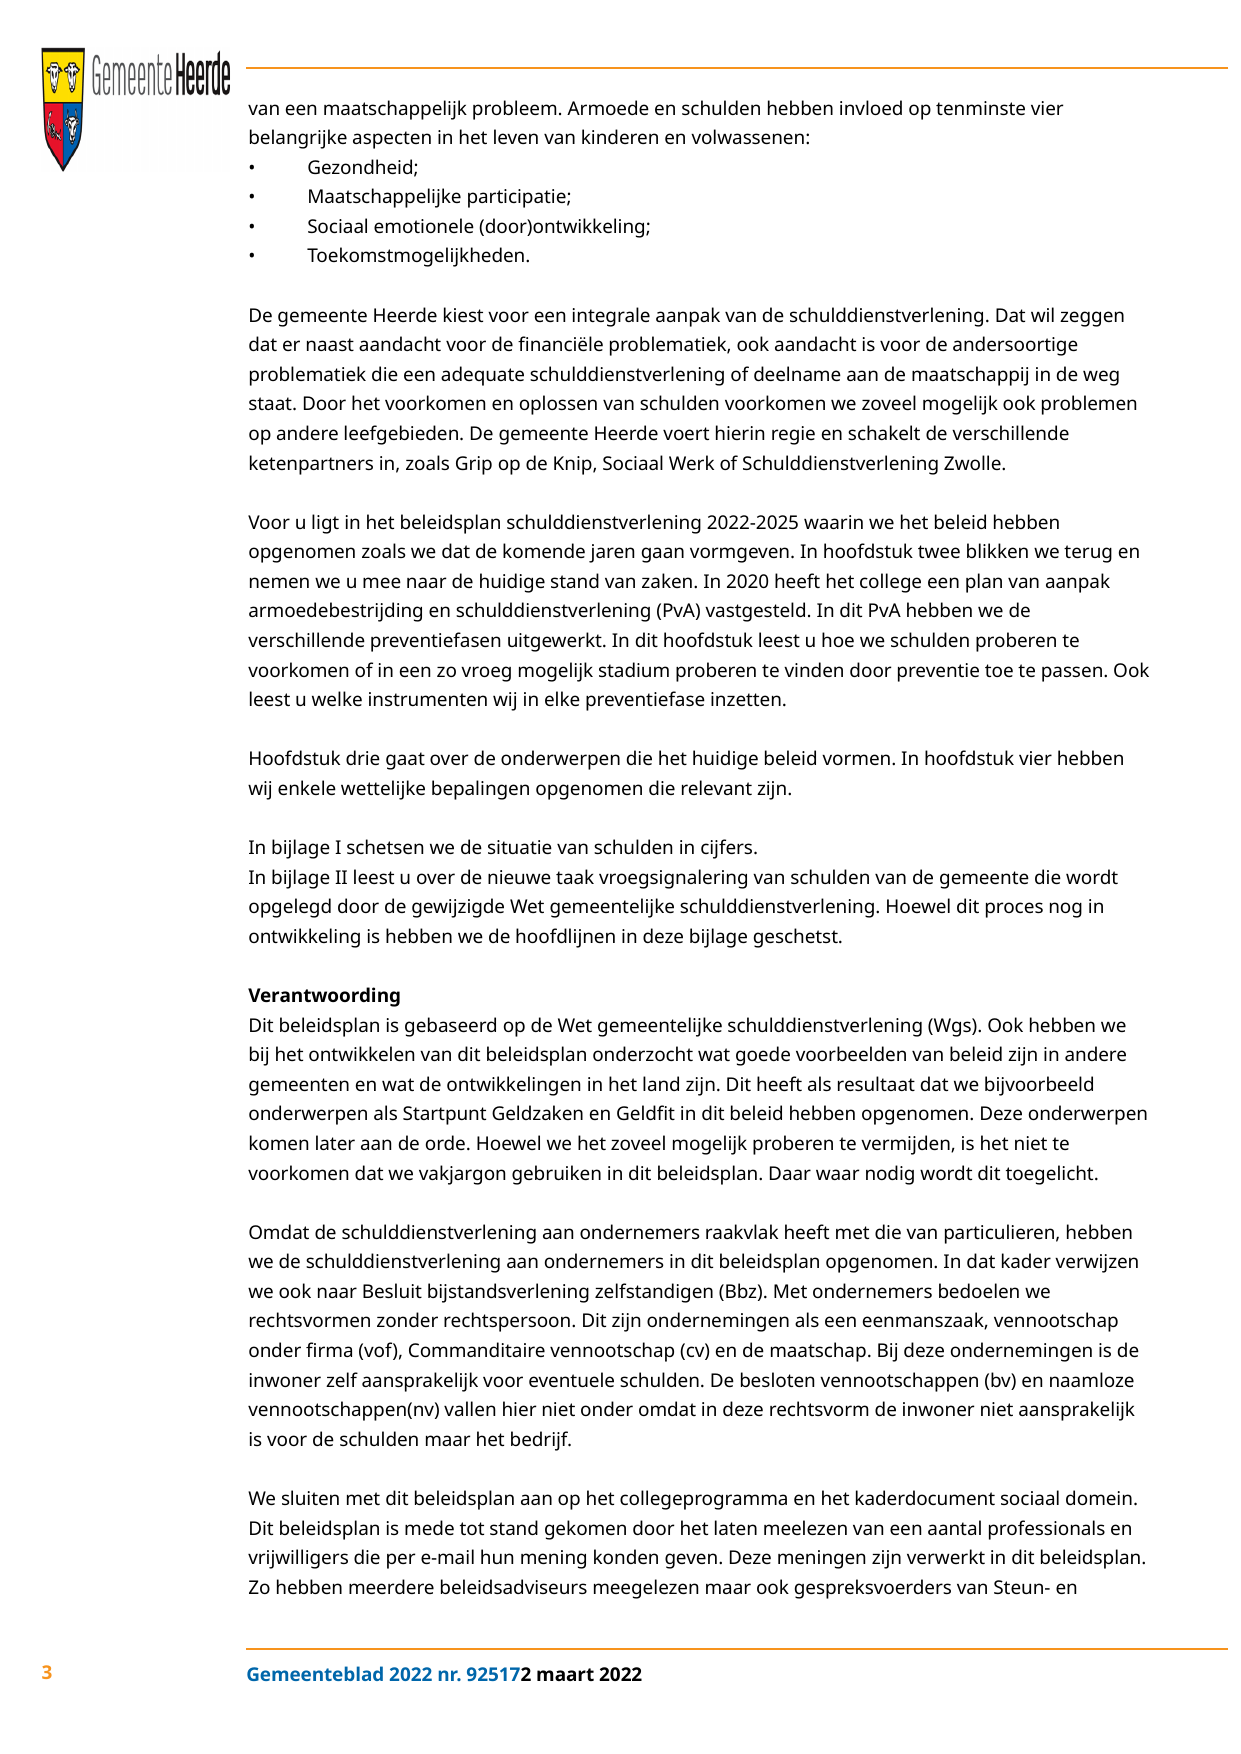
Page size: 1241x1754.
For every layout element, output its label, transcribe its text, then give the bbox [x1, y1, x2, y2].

list Maatschappelijke participatie; [248, 183, 1152, 209]
text Omdat de schulddienstverlening aan ondernemers raakvlak heeft met die van particulieren, hebben we de schulddienstverlening aan ondernemers in dit beleidsplan opgenomen. In dat kader verwijzen we ook naar Besluit bijstandsverlening zelfstandigen (Bbz). Met ondernemers bedoelen we rechtsvormen zonder rechtspersoon. Dit zijn ondernemingen als een eenmanszaak, vennootschap onder firma (vof), Commanditaire vennootschap (cv) en de maatschap. Bij deze ondernemingen is de inwoner zelf aansprakelijk voor eventuele schulden. De besloten vennootschappen (bv) en naamloze vennootschappen(nv) vallen hier niet onder omdat in deze rechtsvorm de inwoner niet aansprakelijk is voor de schulden maar het bedrijf. [248, 1219, 1152, 1452]
text We sluiten met dit beleidsplan aan op het collegeprogramma en het kaderdocument sociaal domein. Dit beleidsplan is mede tot stand gekomen door het laten meelezen van een aantal professionals en vrijwilligers die per e-mail hun mening konden geven. Deze meningen zijn verwerkt in dit beleidsplan. Zo hebben meerdere beleidsadviseurs meegelezen maar ook gespreksvoerders van Steun- en [248, 1485, 1152, 1600]
text Hoofdstuk drie gaat over de onderwerpen die het huidige beleid vormen. In hoofdstuk vier hebben wij enkele wettelijke bepalingen opgenomen die relevant zijn. [248, 746, 1152, 801]
text Voor u ligt in het beleidsplan schulddienstverlening 2022-2025 waarin we het beleid hebben opgenomen zoals we dat de komende jaren gaan vormgeven. In hoofdstuk twee blikken we terug en nemen we u mee naar de huidige stand van zaken. In 2020 heeft het college een plan van aanpak armoedebestrijding en schulddienstverlening (PvA) vastgesteld. In dit PvA hebben we de verschillende preventiefasen uitgewerkt. In dit hoofdstuk leest u hoe we schulden proberen te voorkomen of in een zo vroeg mogelijk stadium proberen te vinden door preventie toe te passen. Ook leest u welke instrumenten wij in elke preventiefase inzetten. [248, 509, 1152, 712]
text van een maatschappelijk probleem. Armoede en schulden hebben invloed op tenminste vier belangrijke aspecten in het leven van kinderen en volwassenen: [248, 95, 1152, 150]
list Toekomstmogelijkheden. [248, 243, 1152, 268]
picture [41, 47, 231, 172]
list Sociaal emotionele (door)ontwikkeling; [248, 213, 1152, 239]
list Gezondheid; [248, 154, 1152, 180]
text In bijlage I schetsen we de situatie van schulden in cijfers. [248, 834, 1152, 860]
text Verantwoording [248, 982, 1152, 1008]
text In bijlage II leest u over de nieuwe taak vroegsignalering van schulden van de gemeente die wordt opgelegd door de gewijzigde Wet gemeentelijke schulddienstverlening. Hoewel dit proces nog in ontwikkeling is hebben we de hoofdlijnen in deze bijlage geschetst. [248, 864, 1152, 949]
text De gemeente Heerde kiest voor een integrale aanpak van de schulddienstverlening. Dat wil zeggen dat er naast aandacht voor de financiële problematiek, ook aandacht is voor de andersoortige problematiek die een adequate schulddienstverlening of deelname aan de maatschappij in de weg staat. Door het voorkomen en oplossen van schulden voorkomen we zoveel mogelijk ook problemen op andere leefgebieden. De gemeente Heerde voert hierin regie en schakelt de verschillende ketenpartners in, zoals Grip op de Knip, Sociaal Werk of Schulddienstverlening Zwolle. [248, 302, 1152, 476]
text Dit beleidsplan is gebaseerd op de Wet gemeentelijke schulddienstverlening (Wgs). Ook hebben we bij het ontwikkelen van dit beleidsplan onderzocht wat goede voorbeelden van beleid zijn in andere gemeenten en wat de ontwikkelingen in het land zijn. Dit heeft als resultaat dat we bijvoorbeeld onderwerpen als Startpunt Geldzaken en Geldfit in dit beleid hebben opgenomen. Deze onderwerpen komen later aan de orde. Hoewel we het zoveel mogelijk proberen te vermijden, is het niet te voorkomen dat we vakjargon gebruiken in dit beleidsplan. Daar waar nodig wordt dit toegelicht. [248, 1012, 1152, 1186]
